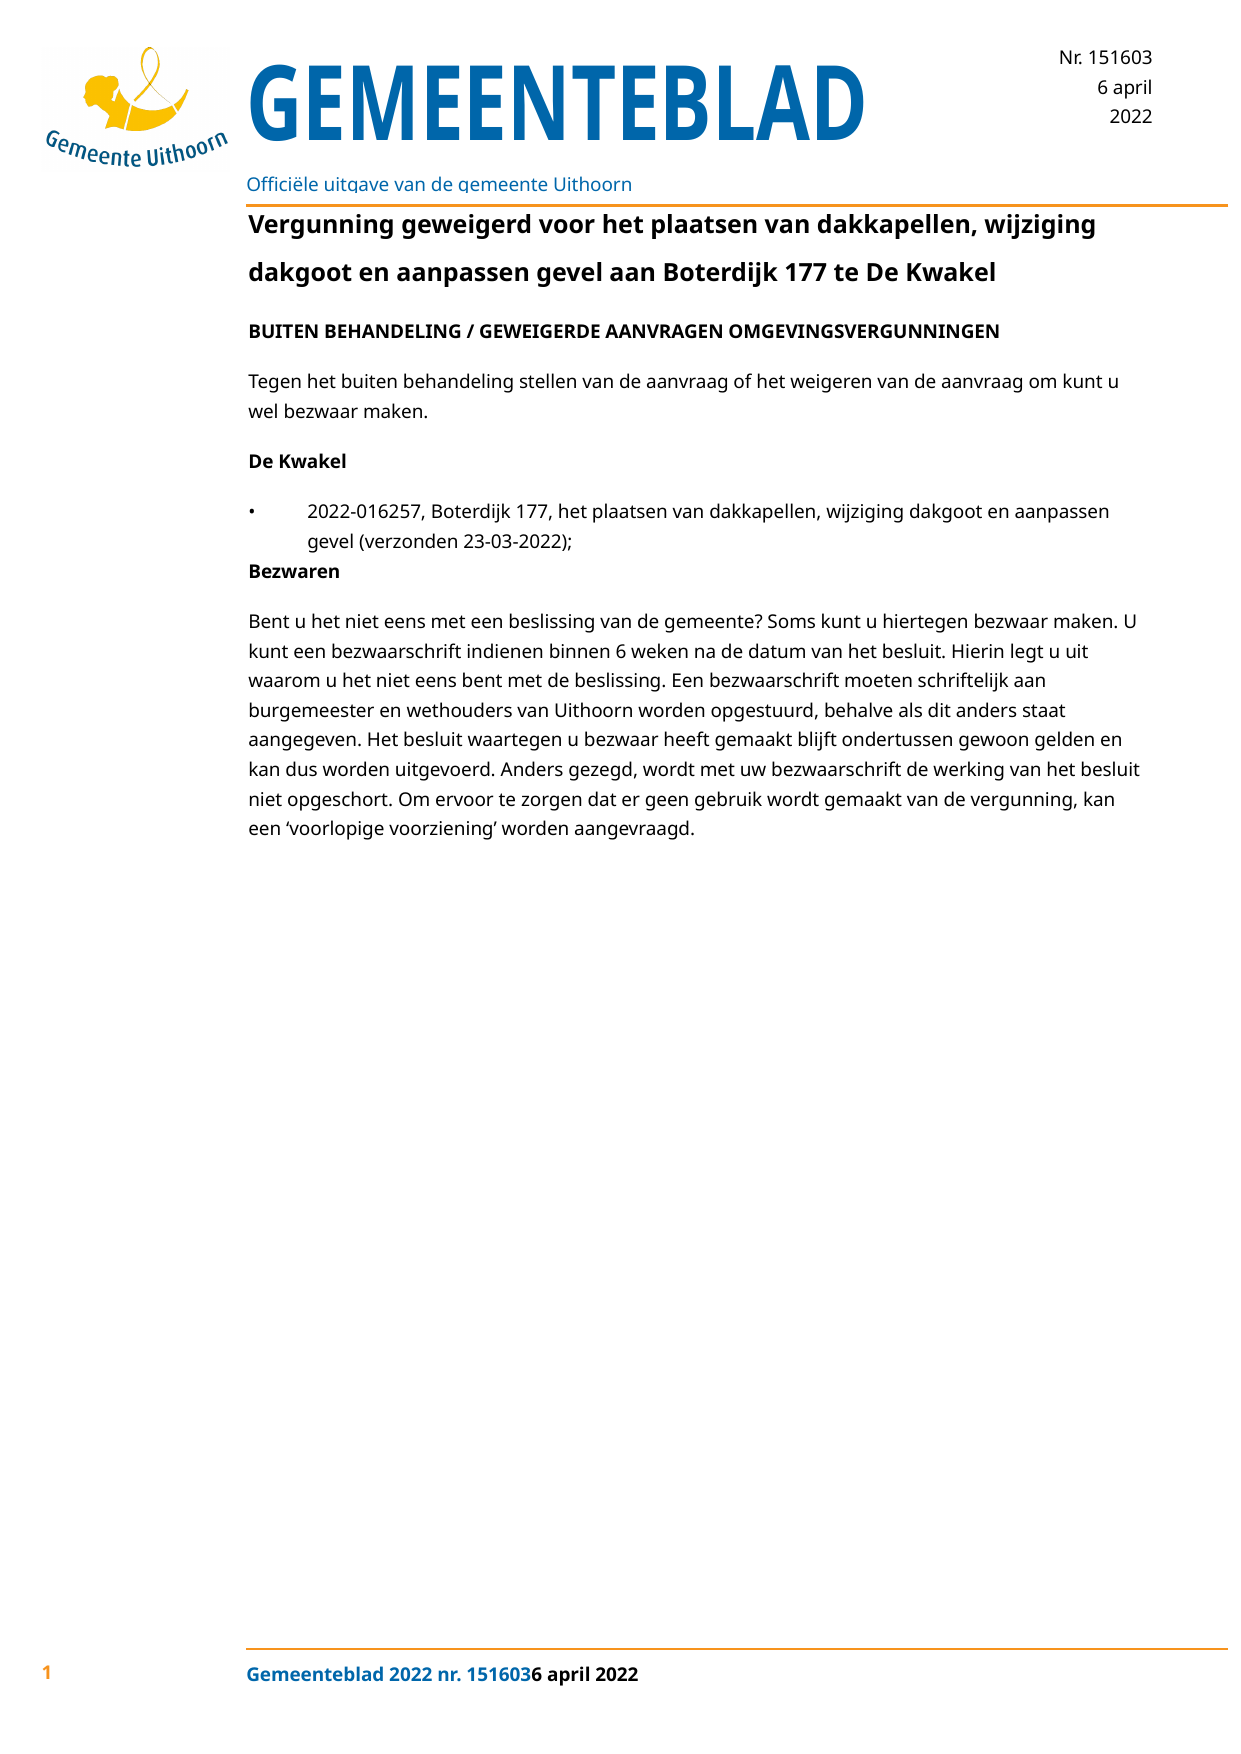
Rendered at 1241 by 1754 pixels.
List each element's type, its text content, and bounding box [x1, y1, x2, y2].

text Bent u het niet eens met een beslissing van de gemeente? Soms kunt u hiertegen bezwaar maken. U kunt een bezwaarschrift indienen binnen 6 weken na de datum van het besluit. Hierin legt u uit waarom u het niet eens bent met de beslissing. Een bezwaarschrift moeten schriftelijk aan burgemeester en wethouders van Uithoorn worden opgestuurd, behalve als dit anders staat aangegeven. Het besluit waartegen u bezwaar heeft gemaakt blijft ondertussen gewoon gelden en kan dus worden uitgevoerd. Anders gezegd, wordt met uw bezwaarschrift de werking van het besluit niet opgeschort. Om ervoor te zorgen dat er geen gebruik wordt gemaakt van de vergunning, kan een ‘voorlopige voorziening’ worden aangevraagd. [248, 608, 1152, 841]
list 2022-016257, Boterdijk 177, het plaatsen van dakkapellen, wijziging dakgoot en aanpassen gevel (verzonden 23-03-2022); [248, 499, 1152, 554]
text Tegen het buiten behandeling stellen van de aanvraag of het weigeren van de aanvraag om kunt u wel bezwaar maken. [248, 368, 1152, 424]
text De Kwakel [248, 448, 1152, 474]
text BUITEN BEHANDELING / GEWEIGERDE AANVRAGEN OMGEVINGSVERGUNNINGEN [248, 318, 1152, 344]
text Bezwaren [248, 558, 1152, 584]
picture [41, 47, 231, 172]
text Vergunning geweigerd voor het plaatsen van dakkapellen, wijziging dakgoot en aanpassen gevel aan Boterdijk 177 te De Kwakel [248, 207, 1152, 288]
